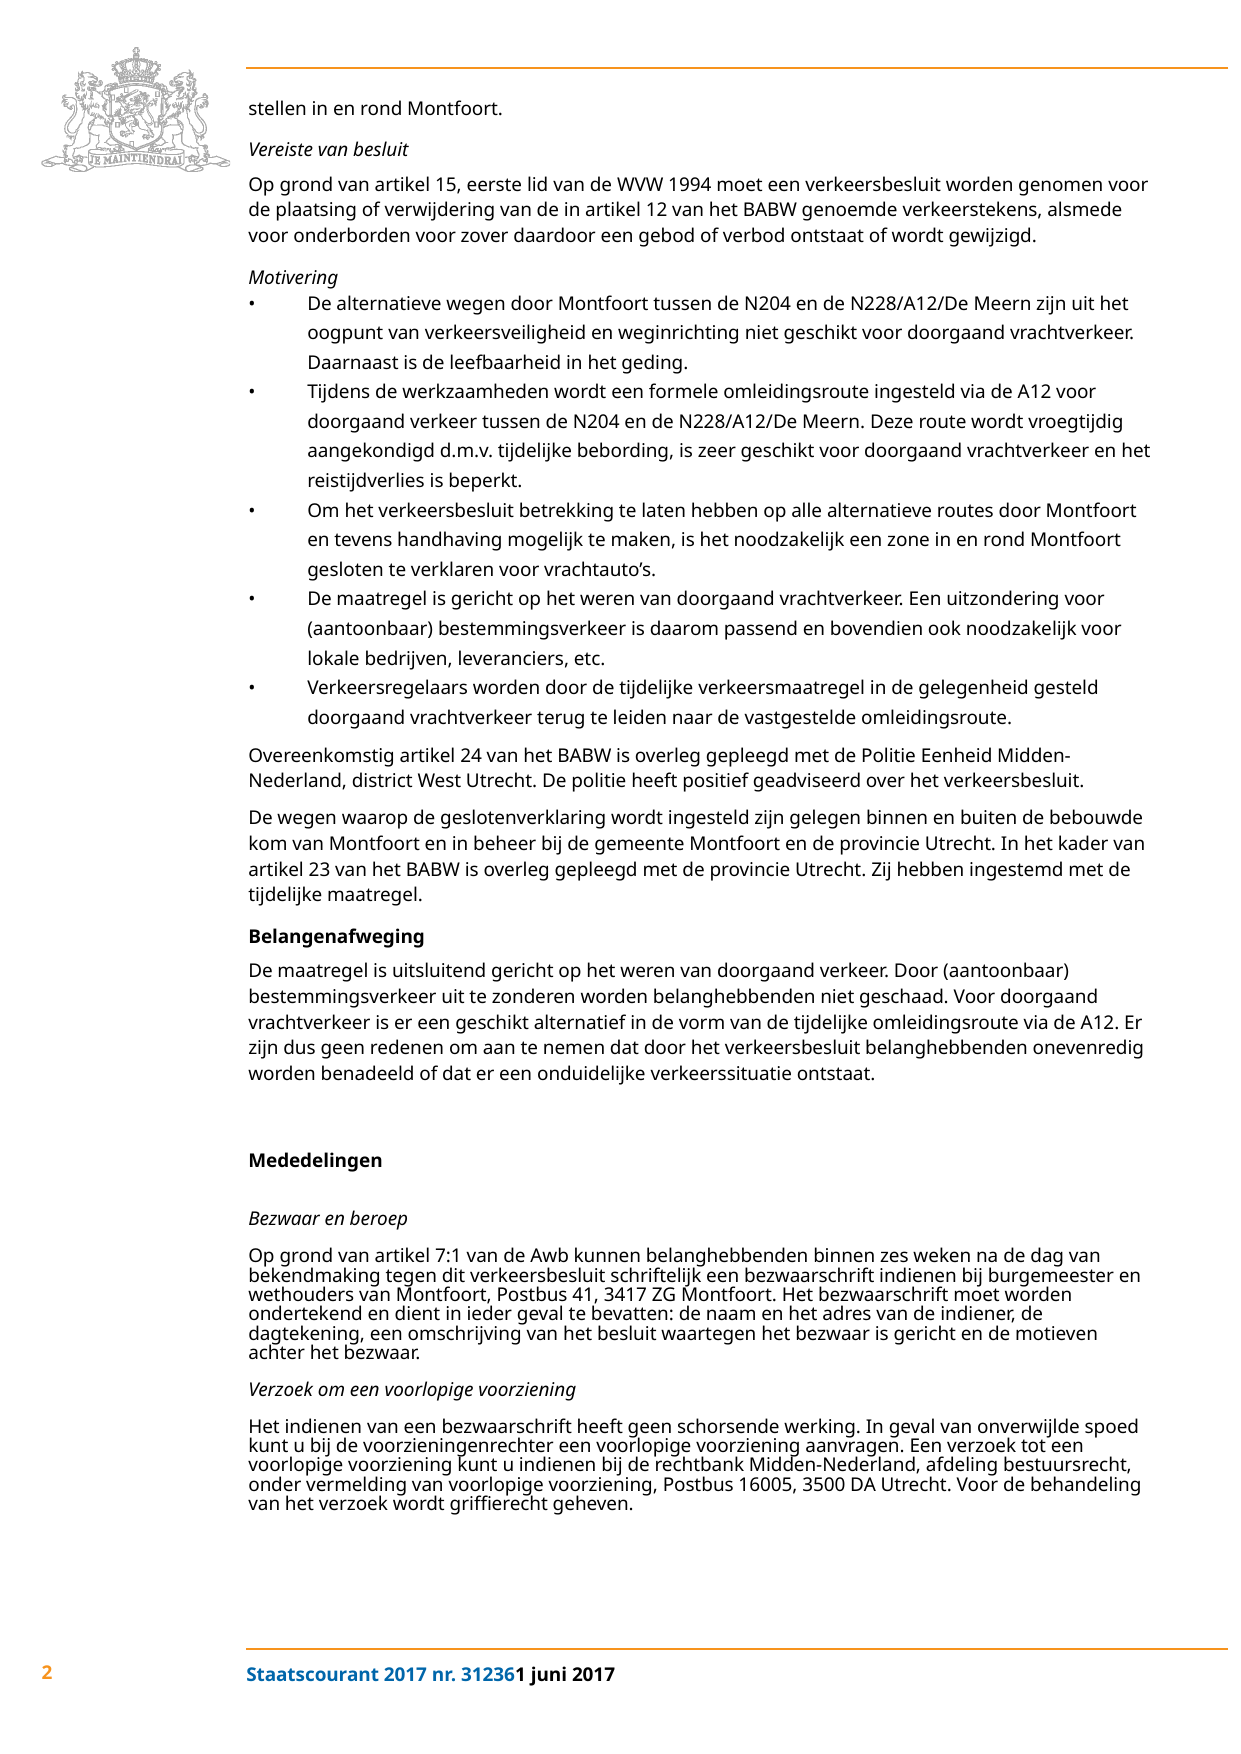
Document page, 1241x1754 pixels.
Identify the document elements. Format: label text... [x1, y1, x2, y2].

picture [41, 47, 231, 172]
text Het indienen van een bezwaarschrift heeft geen schorsende werking. In geval van onverwijlde spoed kunt u bij de voorzieningenrechter een voorlopige voorziening aanvragen. Een verzoek tot een voorlopige voorziening kunt u indienen bij de rechtbank Midden-Nederland, afdeling bestuursrecht, onder vermelding van voorlopige voorziening, Postbus 16005, 3500 DA Utrecht. Voor de behandeling van het verzoek wordt griffierecht geheven. [248, 1418, 1152, 1514]
list Om het verkeersbesluit betrekking te laten hebben op alle alternatieve routes door Montfoort en tevens handhaving mogelijk te maken, is het noodzakelijk een zone in en rond Montfoort gesloten te verklaren voor vrachtauto’s. [248, 497, 1152, 582]
list Tijdens de werkzaamheden wordt een formele omleidingsroute ingesteld via de A12 voor doorgaand verkeer tussen de N204 en de N228/A12/De Meern. Deze route wordt vroegtijdig aangekondigd d.m.v. tijdelijke bebording, is zeer geschikt voor doorgaand vrachtverkeer en het reistijdverlies is beperkt. [248, 378, 1152, 493]
text stellen in en rond Montfoort. [248, 95, 1152, 121]
text Motivering [248, 264, 1152, 290]
text Mededelingen [248, 1148, 1152, 1173]
text Overeenkomstig artikel 24 van het BABW is overleg gepleegd met de Politie Eenheid Midden-Nederland, district West Utrecht. De politie heeft positief geadviseerd over het verkeersbesluit. [248, 742, 1152, 793]
text Op grond van artikel 7:1 van de Awb kunnen belanghebbenden binnen zes weken na de dag van bekendmaking tegen dit verkeersbesluit schriftelijk een bezwaarschrift indienen bij burgemeester en wethouders van Montfoort, Postbus 41, 3417 ZG Montfoort. Het bezwaarschrift moet worden ondertekend en dient in ieder geval te bevatten: de naam en het adres van de indiener, de dagtekening, een omschrijving van het besluit waartegen het bezwaar is gericht en de motieven achter het bezwaar. [248, 1247, 1152, 1363]
list De alternatieve wegen door Montfoort tussen de N204 en de N228/A12/De Meern zijn uit het oogpunt van verkeersveiligheid en weginrichting niet geschikt voor doorgaand vrachtverkeer. Daarnaast is de leefbaarheid in het geding. [248, 290, 1152, 375]
list De maatregel is gericht op het weren van doorgaand vrachtverkeer. Een uitzondering voor (aantoonbaar) bestemmingsverkeer is daarom passend en bovendien ook noodzakelijk voor lokale bedrijven, leveranciers, etc. [248, 586, 1152, 671]
text De maatregel is uitsluitend gericht op het weren van doorgaand verkeer. Door (aantoonbaar) bestemmingsverkeer uit te zonderen worden belanghebbenden niet geschaad. Voor doorgaand vrachtverkeer is er een geschikt alternatief in de vorm van de tijdelijke omleidingsroute via de A12. Er zijn dus geen redenen om aan te nemen dat door het verkeersbesluit belanghebbenden onevenredig worden benadeeld of dat er een onduidelijke verkeerssituatie ontstaat. [248, 957, 1152, 1086]
text Verzoek om een voorlopige voorziening [248, 1381, 1152, 1400]
text Vereiste van besluit [248, 137, 1152, 162]
text Belangenafweging [248, 923, 1152, 949]
text De wegen waarop de geslotenverklaring wordt ingesteld zijn gelegen binnen en buiten de bebouwde kom van Montfoort en in beheer bij de gemeente Montfoort en de provincie Utrecht. In het kader van artikel 23 van het BABW is overleg gepleegd met de provincie Utrecht. Zij hebben ingestemd met de tijdelijke maatregel. [248, 804, 1152, 907]
list Verkeersregelaars worden door de tijdelijke verkeersmaatregel in de gelegenheid gesteld doorgaand vrachtverkeer terug te leiden naar de vastgestelde omleidingsroute. [248, 674, 1152, 730]
text Op grond van artikel 15, eerste lid van de WVW 1994 moet een verkeersbesluit worden genomen voor de plaatsing of verwijdering van de in artikel 12 van het BABW genoemde verkeerstekens, alsmede voor onderborden voor zover daardoor een gebod of verbod ontstaat of wordt gewijzigd. [248, 171, 1152, 248]
text Bezwaar en beroep [248, 1210, 1152, 1230]
